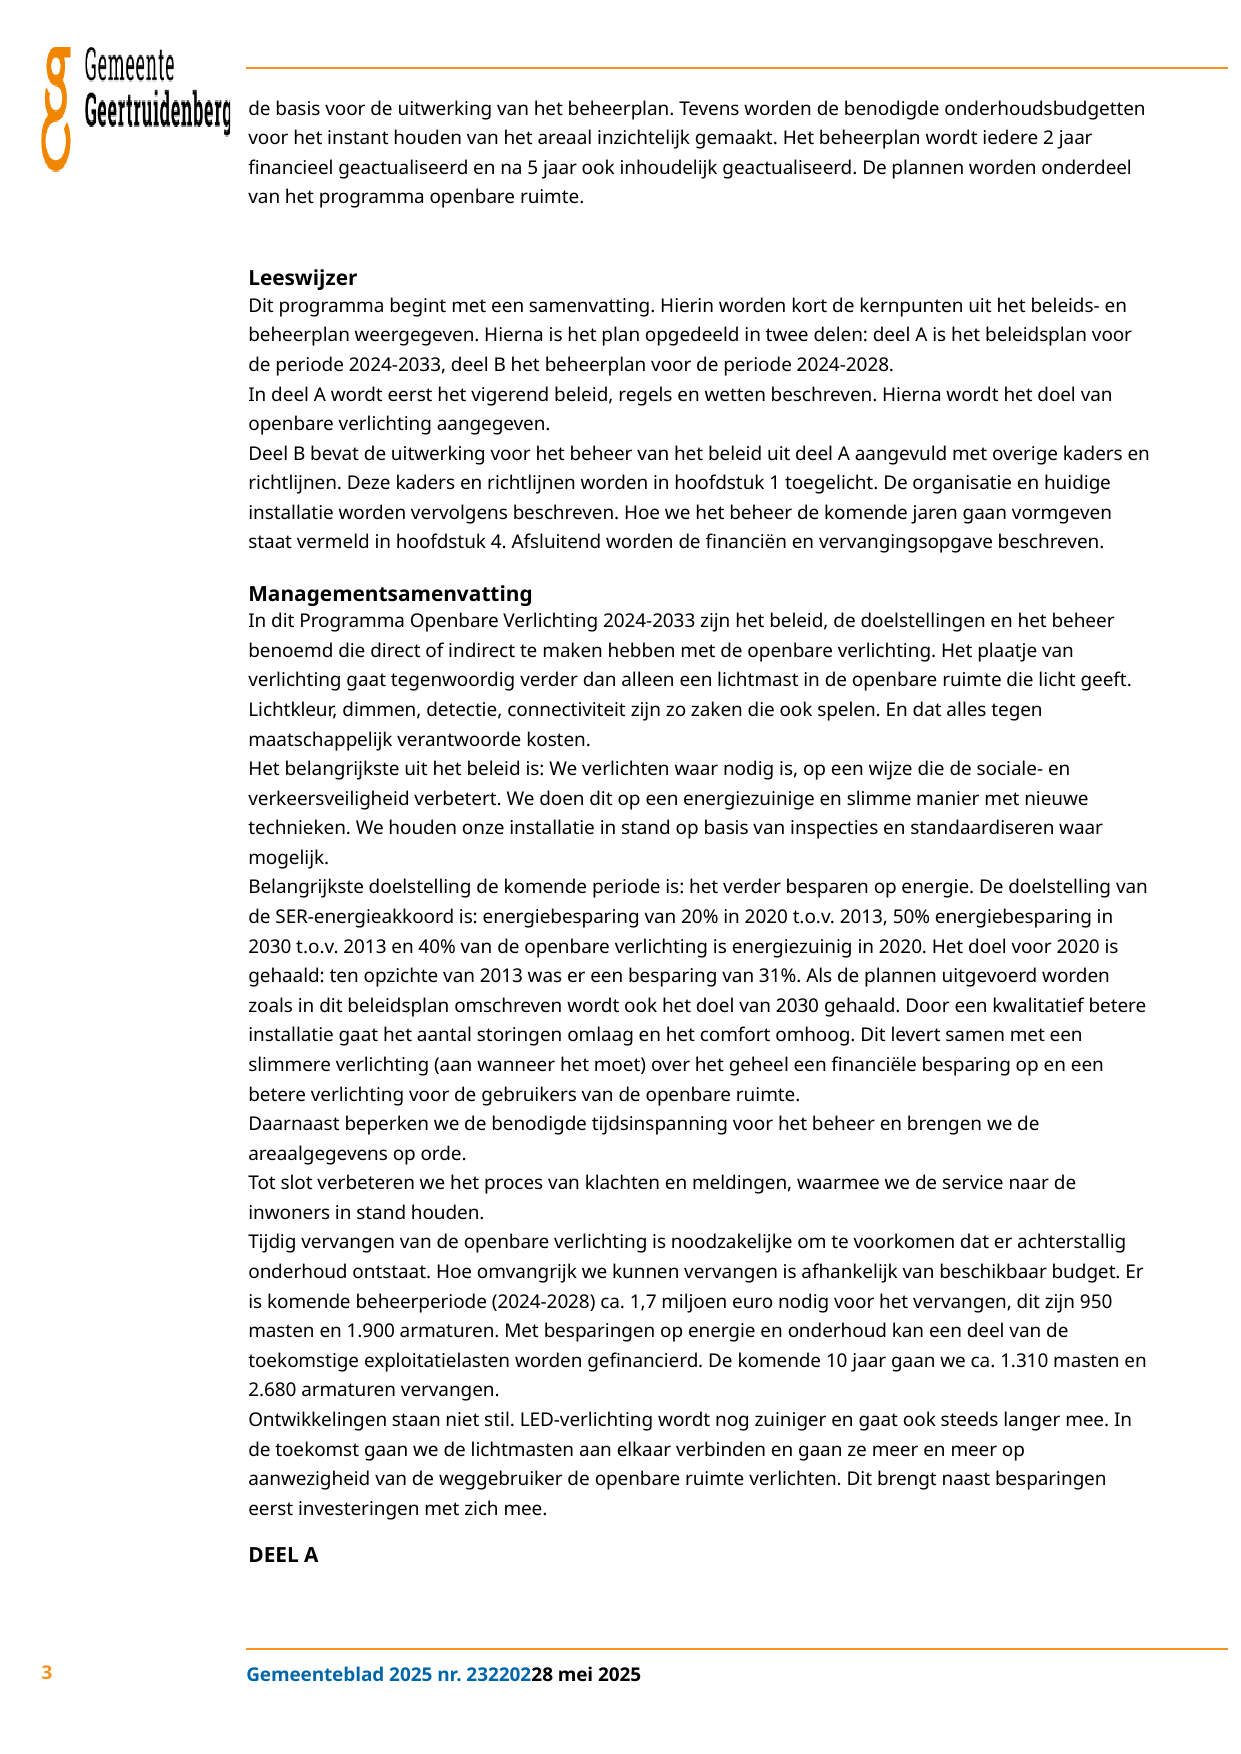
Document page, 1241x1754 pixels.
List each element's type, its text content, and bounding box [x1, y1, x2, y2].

text Tijdig vervangen van de openbare verlichting is noodzakelijke om te voorkomen dat er achterstallig onderhoud ontstaat. Hoe omvangrijk we kunnen vervangen is afhankelijk van beschikbaar budget. Er is komende beheerperiode (2024-2028) ca. 1,7 miljoen euro nodig voor het vervangen, dit zijn 950 masten en 1.900 armaturen. Met besparingen op energie en onderhoud kan een deel van de toekomstige exploitatielasten worden gefinancierd. De komende 10 jaar gaan we ca. 1.310 masten en 2.680 armaturen vervangen. [248, 1229, 1152, 1402]
text Tot slot verbeteren we het proces van klachten en meldingen, waarmee we de service naar de inwoners in stand houden. [248, 1169, 1152, 1225]
text Het belangrijkste uit het beleid is: We verlichten waar nodig is, op een wijze die de sociale- en verkeersveiligheid verbetert. We doen dit op een energiezuinige en slimme manier met nieuwe technieken. We houden onze installatie in stand op basis van inspecties en standaardiseren waar mogelijk. [248, 755, 1152, 870]
text Daarnaast beperken we de benodigde tijdsinspanning voor het beheer en brengen we de areaalgegevens op orde. [248, 1110, 1152, 1166]
text Dit programma begint met een samenvatting. Hierin worden kort de kernpunten uit het beleids- en beheerplan weergegeven. Hierna is het plan opgedeeld in twee delen: deel A is het beleidsplan voor de periode 2024-2033, deel B het beheerplan voor de periode 2024-2028. [248, 292, 1152, 377]
text de basis voor de uitwerking van het beheerplan. Tevens worden de benodigde onderhoudsbudgetten voor het instant houden van het areaal inzichtelijk gemaakt. Het beheerplan wordt iedere 2 jaar financieel geactualiseerd en na 5 jaar ook inhoudelijk geactualiseerd. De plannen worden onderdeel van het programma openbare ruimte. [248, 95, 1152, 209]
text Deel B bevat de uitwerking voor het beheer van het beleid uit deel A aangevuld met overige kaders en richtlijnen. Deze kaders en richtlijnen worden in hoofdstuk 1 toegelicht. De organisatie en huidige installatie worden vervolgens beschreven. Hoe we het beheer de komende jaren gaan vormgeven staat vermeld in hoofdstuk 4. Afsluitend worden de financiën en vervangingsopgave beschreven. [248, 440, 1152, 554]
text Belangrijkste doelstelling de komende periode is: het verder besparen op energie. De doelstelling van de SER-energieakkoord is: energiebesparing van 20% in 2020 t.o.v. 2013, 50% energiebesparing in 2030 t.o.v. 2013 en 40% van de openbare verlichting is energiezuinig in 2020. Het doel voor 2020 is gehaald: ten opzichte van 2013 was er een besparing van 31%. Als de plannen uitgevoerd worden zoals in dit beleidsplan omschreven wordt ook het doel van 2030 gehaald. Door een kwalitatief betere installatie gaat het aantal storingen omlaag en het comfort omhoog. Dit levert samen met een slimmere verlichting (aan wanneer het moet) over het geheel een financiële besparing op en een betere verlichting voor de gebruikers van de openbare ruimte. [248, 874, 1152, 1107]
text Managementsamenvatting [248, 579, 1152, 607]
text Leeswijzer [248, 263, 1152, 292]
text In dit Programma Openbare Verlichting 2024-2033 zijn het beleid, de doelstellingen en het beheer benoemd die direct of indirect te maken hebben met de openbare verlichting. Het plaatje van verlichting gaat tegenwoordig verder dan alleen een lichtmast in de openbare ruimte die licht geeft. Lichtkleur, dimmen, detectie, connectiviteit zijn zo zaken die ook spelen. En dat alles tegen maatschappelijk verantwoorde kosten. [248, 607, 1152, 752]
picture [41, 47, 231, 172]
text DEEL A [248, 1541, 1152, 1569]
text In deel A wordt eerst het vigerend beleid, regels en wetten beschreven. Hierna wordt het doel van openbare verlichting aangegeven. [248, 381, 1152, 436]
text Ontwikkelingen staan niet stil. LED-verlichting wordt nog zuiniger en gaat ook steeds langer mee. In de toekomst gaan we de lichtmasten aan elkaar verbinden en gaan ze meer en meer op aanwezigheid van de weggebruiker de openbare ruimte verlichten. Dit brengt naast besparingen eerst investeringen met zich mee. [248, 1406, 1152, 1521]
